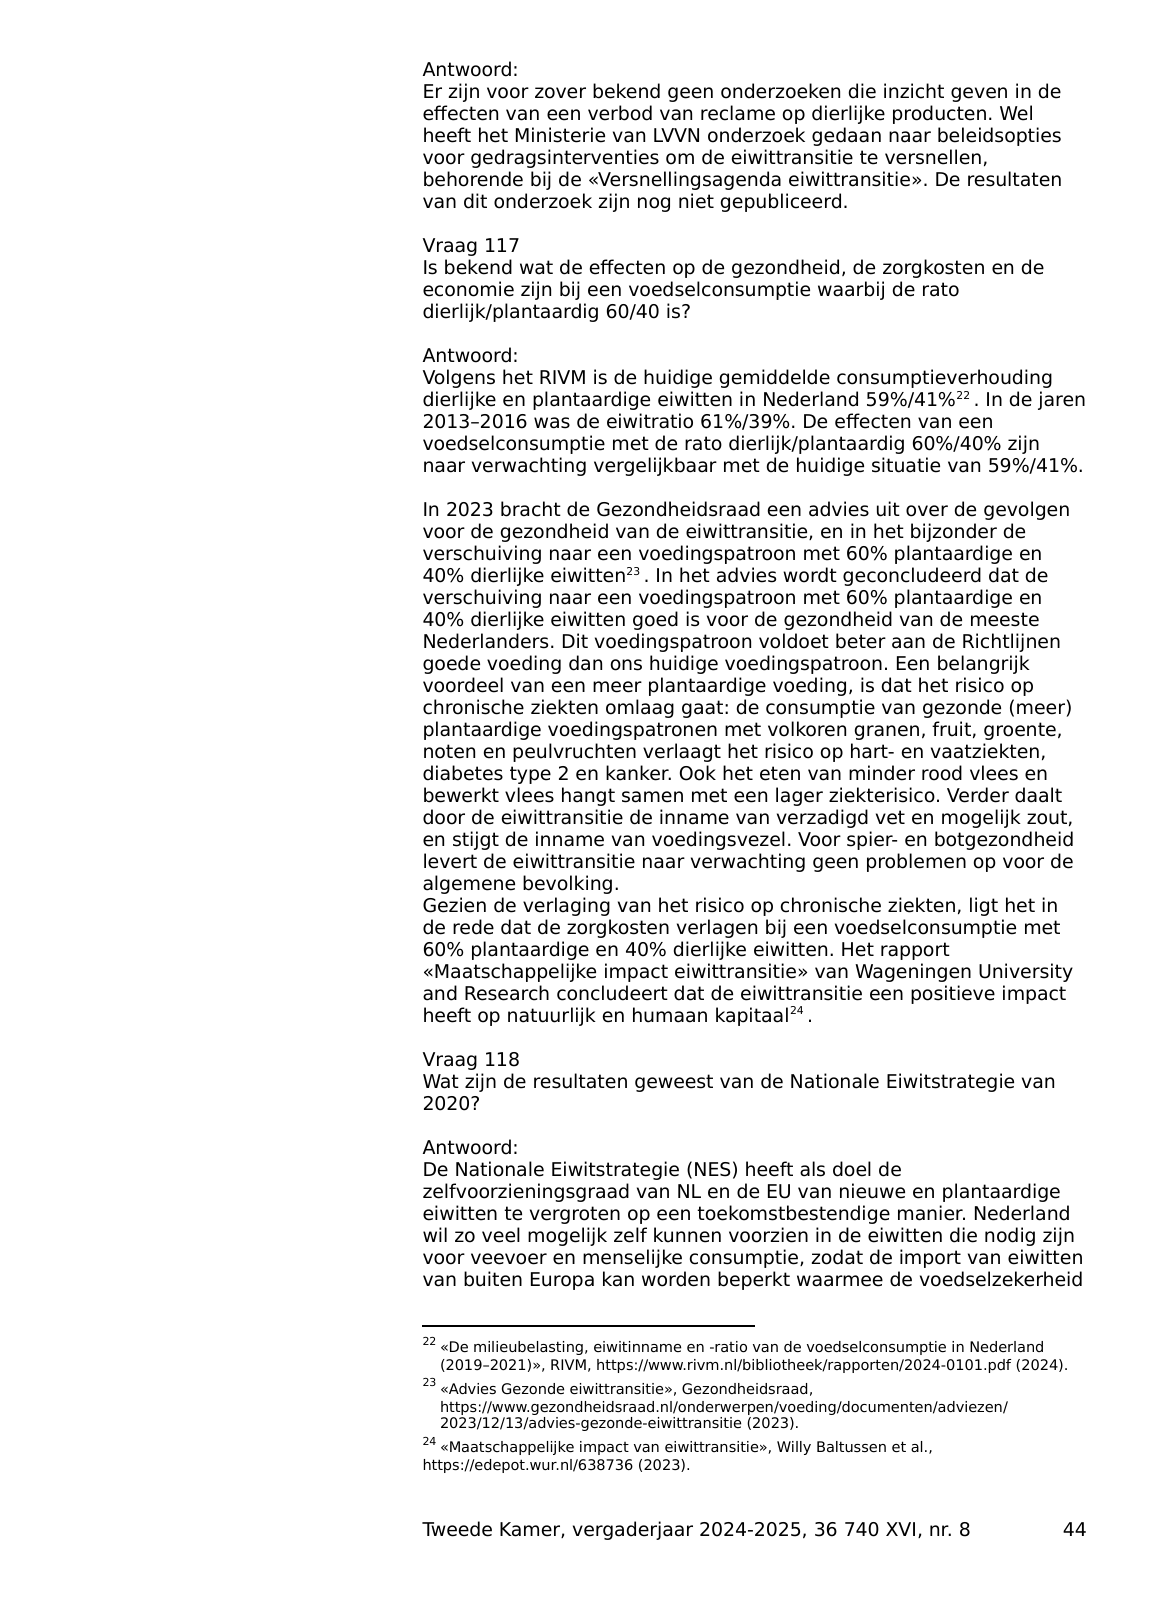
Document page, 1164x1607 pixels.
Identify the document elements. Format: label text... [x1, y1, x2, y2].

text «De milieubelasting, eiwitinname en -ratio van de voedselconsumptie in Nederland (2019–2021)», RIVM, https://www.rivm.nl/bibliotheek/rapporten/2024-0101.pdf (2024). [422, 1335, 1087, 1374]
text Antwoord: [422, 59, 1087, 81]
text In 2023 bracht de Gezondheidsraad een advies uit over de gevolgen voor de gezondheid van de eiwittransitie, en in het bijzonder de verschuiving naar een voedingspatroon met 60% plantaardige en 40% dierlijke eiwitten. In het advies wordt geconcludeerd dat de verschuiving naar een voedingspatroon met 60% plantaardige en 40% dierlijke eiwitten goed is voor de gezondheid van de meeste Nederlanders. Dit voedingspatroon voldoet beter aan de Richtlijnen goede voeding dan ons huidige voedingspatroon. Een belangrijk voordeel van een meer plantaardige voeding, is dat het risico op chronische ziekten omlaag gaat: de consumptie van gezonde (meer) plantaardige voedingspatronen met volkoren granen, fruit, groente, noten en peulvruchten verlaagt het risico op hart- en vaatziekten, diabetes type 2 en kanker. Ook het eten van minder rood vlees en bewerkt vlees hangt samen met een lager ziekterisico. Verder daalt door de eiwittransitie de inname van verzadigd vet en mogelijk zout, en stijgt de inname van voedingsvezel. Voor spier- en botgezondheid levert de eiwittransitie naar verwachting geen problemen op voor de algemene bevolking. [422, 499, 1087, 895]
text Antwoord: [422, 1137, 1087, 1159]
text De Nationale Eiwitstrategie (NES) heeft als doel de zelfvoorzieningsgraad van NL en de EU van nieuwe en plantaardige eiwitten te vergroten op een toekomstbestendige manier. Nederland wil zo veel mogelijk zelf kunnen voorzien in de eiwitten die nodig zijn voor veevoer en menselijke consumptie, zodat de import van eiwitten van buiten Europa kan worden beperkt waarmee de voedselzekerheid [422, 1159, 1087, 1291]
text Antwoord: [422, 345, 1087, 367]
text Wat zijn de resultaten geweest van de Nationale Eiwitstrategie van 2020? [422, 1071, 1087, 1115]
text Gezien de verlaging van het risico op chronische ziekten, ligt het in de rede dat de zorgkosten verlagen bij een voedselconsumptie met 60% plantaardige en 40% dierlijke eiwitten. Het rapport «Maatschappelijke impact eiwittransitie» van Wageningen University and Research concludeert dat de eiwittransitie een positieve impact heeft op natuurlijk en humaan kapitaal. [422, 895, 1087, 1027]
text «Maatschappelijke impact van eiwittransitie», Willy Baltussen et al., [422, 1435, 1087, 1457]
text Volgens het RIVM is de huidige gemiddelde consumptieverhouding dierlijke en plantaardige eiwitten in Nederland 59%/41%. In de jaren 2013–2016 was de eiwitratio 61%/39%. De effecten van een voedselconsumptie met de rato dierlijk/plantaardig 60%/40% zijn naar verwachting vergelijkbaar met de huidige situatie van 59%/41%. [422, 367, 1087, 477]
text «Advies Gezonde eiwittransitie», Gezondheidsraad, https://www.gezondheidsraad.nl/onderwerpen/voeding/documenten/adviezen/2023/12/13/advies-gezonde-eiwittransitie (2023). [422, 1377, 1087, 1432]
text Vraag 118 [422, 1049, 1087, 1071]
text Vraag 117 [422, 235, 1087, 257]
text https://edepot.wur.nl/638736 (2023). [422, 1457, 1087, 1474]
text Is bekend wat de effecten op de gezondheid, de zorgkosten en de economie zijn bij een voedselconsumptie waarbij de rato dierlijk/plantaardig 60/40 is? [422, 257, 1087, 323]
text Er zijn voor zover bekend geen onderzoeken die inzicht geven in de effecten van een verbod van reclame op dierlijke producten. Wel heeft het Ministerie van LVVN onderzoek gedaan naar beleidsopties voor gedragsinterventies om de eiwittransitie te versnellen, behorende bij de «Versnellingsagenda eiwittransitie». De resultaten van dit onderzoek zijn nog niet gepubliceerd. [422, 81, 1087, 213]
